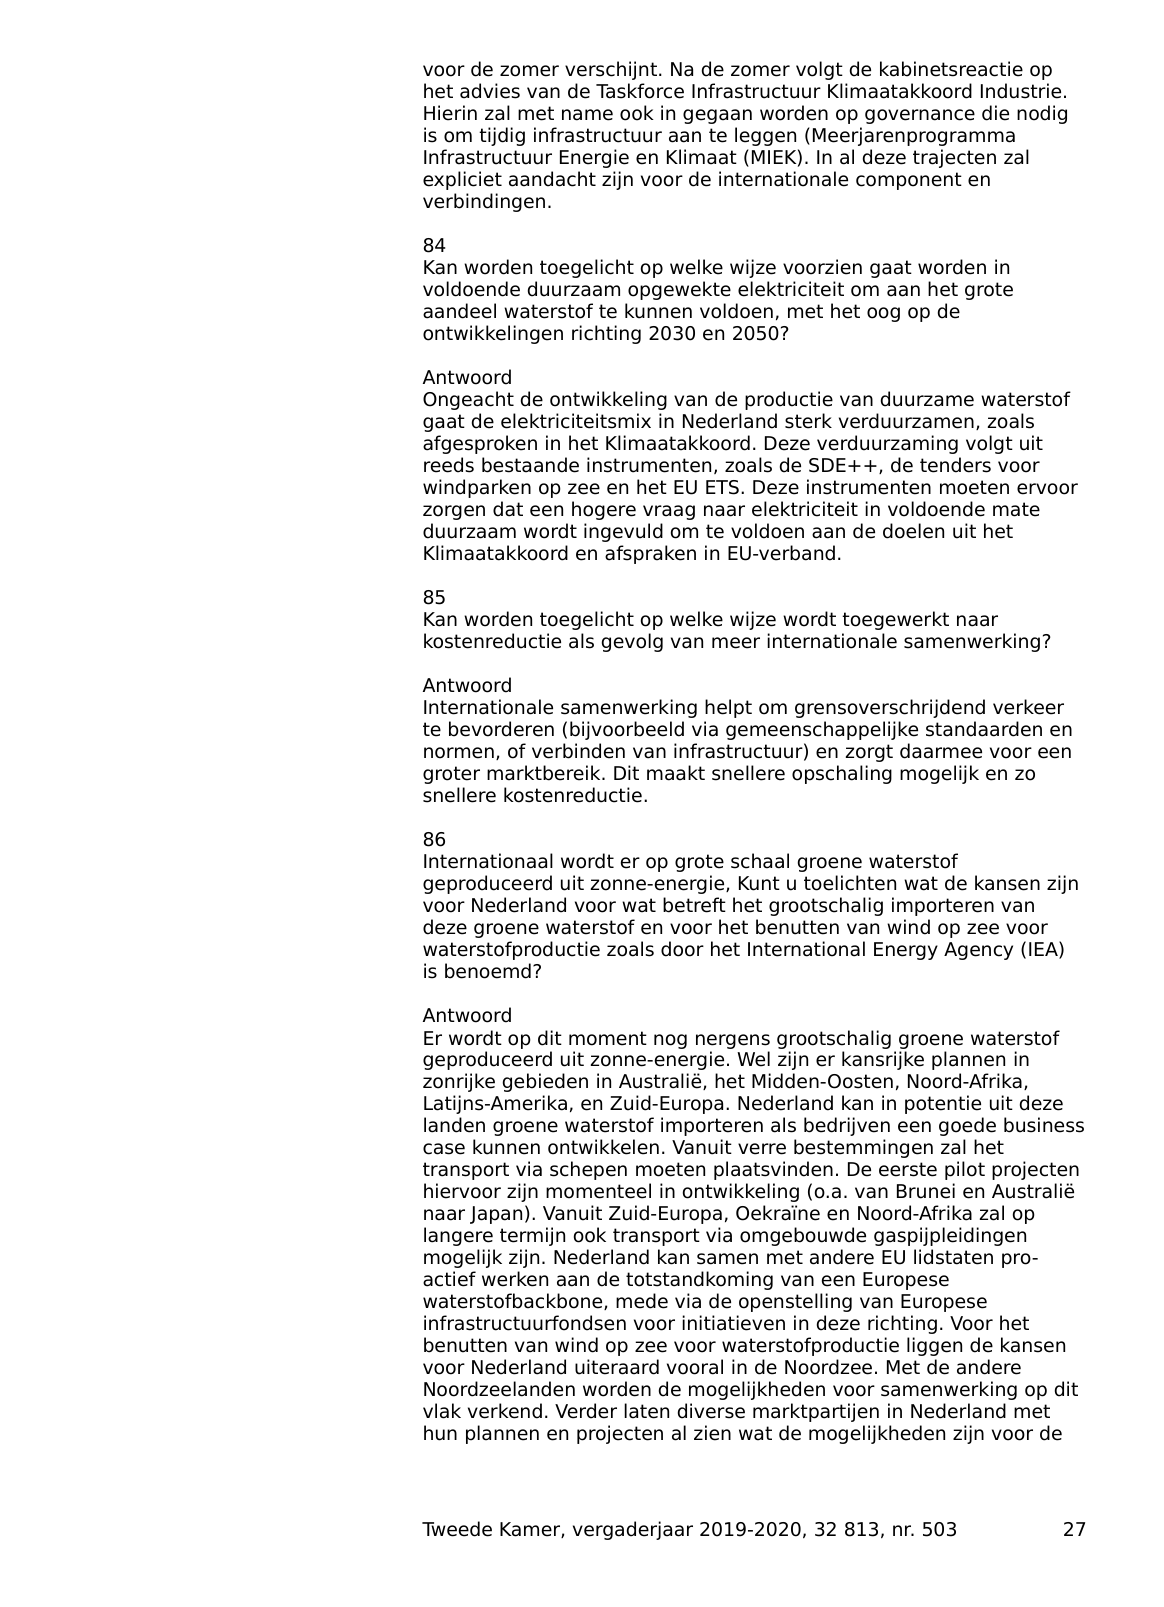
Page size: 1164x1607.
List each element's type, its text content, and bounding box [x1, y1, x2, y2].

text Kan worden toegelicht op welke wijze voorzien gaat worden in voldoende duurzaam opgewekte elektriciteit om aan het grote aandeel waterstof te kunnen voldoen, met het oog op de ontwikkelingen richting 2030 en 2050? [422, 257, 1087, 345]
text Antwoord [422, 367, 1087, 389]
text 84 [422, 235, 1087, 257]
text 85 [422, 587, 1087, 609]
text Internationale samenwerking helpt om grensoverschrijdend verkeer te bevorderen (bijvoorbeeld via gemeenschappelijke standaarden en normen, of verbinden van infrastructuur) en zorgt daarmee voor een groter marktbereik. Dit maakt snellere opschaling mogelijk en zo snellere kostenreductie. [422, 697, 1087, 807]
text Kan worden toegelicht op welke wijze wordt toegewerkt naar kostenreductie als gevolg van meer internationale samenwerking? [422, 609, 1087, 653]
text Internationaal wordt er op grote schaal groene waterstof geproduceerd uit zonne-energie, Kunt u toelichten wat de kansen zijn voor Nederland voor wat betreft het grootschalig importeren van deze groene waterstof en voor het benutten van wind op zee voor waterstofproductie zoals door het International Energy Agency (IEA) is benoemd? [422, 851, 1087, 983]
text voor de zomer verschijnt. Na de zomer volgt de kabinetsreactie op het advies van de Taskforce Infrastructuur Klimaatakkoord Industrie. Hierin zal met name ook in gegaan worden op governance die nodig is om tijdig infrastructuur aan te leggen (Meerjarenprogramma Infrastructuur Energie en Klimaat (MIEK). In al deze trajecten zal expliciet aandacht zijn voor de internationale component en verbindingen. [422, 59, 1087, 213]
text 86 [422, 829, 1087, 851]
text Ongeacht de ontwikkeling van de productie van duurzame waterstof gaat de elektriciteitsmix in Nederland sterk verduurzamen, zoals afgesproken in het Klimaatakkoord. Deze verduurzaming volgt uit reeds bestaande instrumenten, zoals de SDE++, de tenders voor windparken op zee en het EU ETS. Deze instrumenten moeten ervoor zorgen dat een hogere vraag naar elektriciteit in voldoende mate duurzaam wordt ingevuld om te voldoen aan de doelen uit het Klimaatakkoord en afspraken in EU-verband. [422, 389, 1087, 565]
text Antwoord [422, 675, 1087, 697]
text Er wordt op dit moment nog nergens grootschalig groene waterstof geproduceerd uit zonne-energie. Wel zijn er kansrijke plannen in zonrijke gebieden in Australië, het Midden-Oosten, Noord-Afrika, Latijns-Amerika, en Zuid-Europa. Nederland kan in potentie uit deze landen groene waterstof importeren als bedrijven een goede business case kunnen ontwikkelen. Vanuit verre bestemmingen zal het transport via schepen moeten plaatsvinden. De eerste pilot projecten hiervoor zijn momenteel in ontwikkeling (o.a. van Brunei en Australië naar Japan). Vanuit Zuid-Europa, Oekraïne en Noord-Afrika zal op langere termijn ook transport via omgebouwde gaspijpleidingen mogelijk zijn. Nederland kan samen met andere EU lidstaten pro-actief werken aan de totstandkoming van een Europese waterstofbackbone, mede via de openstelling van Europese infrastructuurfondsen voor initiatieven in deze richting. Voor het benutten van wind op zee voor waterstofproductie liggen de kansen voor Nederland uiteraard vooral in de Noordzee. Met de andere Noordzeelanden worden de mogelijkheden voor samenwerking op dit vlak verkend. Verder laten diverse marktpartijen in Nederland met hun plannen en projecten al zien wat de mogelijkheden zijn voor de [422, 1027, 1087, 1445]
text Antwoord [422, 1005, 1087, 1027]
